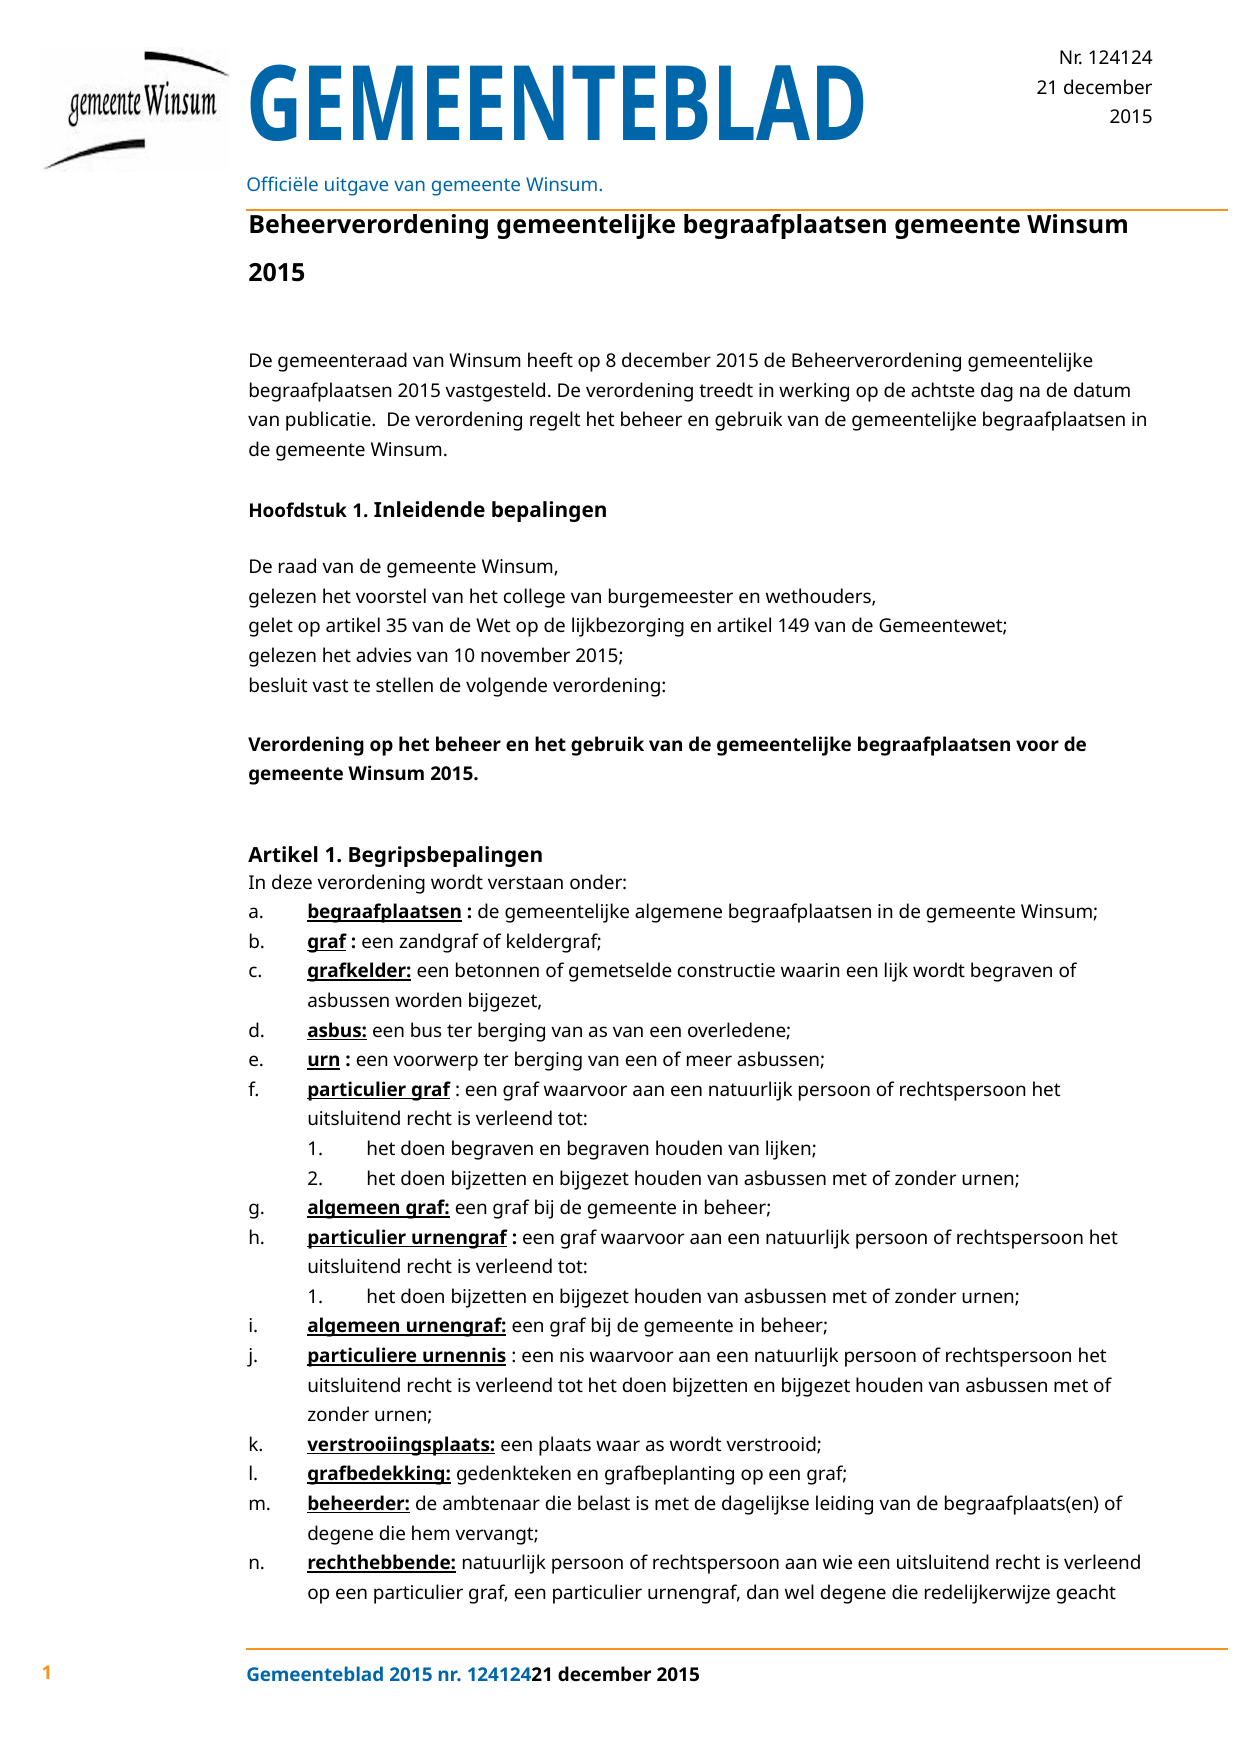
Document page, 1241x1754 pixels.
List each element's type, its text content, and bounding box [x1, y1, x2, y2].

list begraafplaatsen : de gemeentelijke algemene begraafplaatsen in de gemeente Winsum; [248, 898, 1152, 924]
picture [41, 47, 231, 172]
list beheerder: de ambtenaar die belast is met de dagelijkse leiding van de begraafplaats(en) of degene die hem vervangt; [248, 1490, 1152, 1546]
list algemeen urnengraf: een graf bij de gemeente in beheer; [248, 1313, 1152, 1338]
list verstrooiingsplaats: een plaats waar as wordt verstrooid; [248, 1431, 1152, 1457]
text Verordening op het beheer en het gebruik van de gemeentelijke begraafplaatsen voor de gemeente Winsum 2015. [248, 731, 1152, 786]
text gelezen het voorstel van het college van burgemeester en wethouders, [248, 583, 1152, 609]
list particulier urnengraf : een graf waarvoor aan een natuurlijk persoon of rechtspersoon het uitsluitend recht is verleend tot: [248, 1224, 1152, 1279]
list rechthebbende: natuurlijk persoon of rechtspersoon aan wie een uitsluitend recht is verleend op een particulier graf, een particulier urnengraf, dan wel degene die redelijkerwijze geacht [248, 1549, 1152, 1605]
text De gemeenteraad van Winsum heeft op 8 december 2015 de Beheerverordening gemeentelijke begraafplaatsen 2015 vastgesteld. De verordening treedt in werking op de achtste dag na de datum van publicatie. De verordening regelt het beheer en gebruik van de gemeentelijke begraafplaatsen in de gemeente Winsum. [248, 347, 1152, 462]
text gelezen het advies van 10 november 2015; [248, 642, 1152, 668]
text besluit vast te stellen de volgende verordening: [248, 672, 1152, 697]
text Hoofdstuk 1. Inleidende bepalingen [248, 495, 1152, 524]
list grafkelder: een betonnen of gemetselde constructie waarin een lijk wordt begraven of asbussen worden bijgezet, [248, 958, 1152, 1013]
text Beheerverordening gemeentelijke begraafplaatsen gemeente Winsum 2015 [248, 211, 1152, 288]
list asbus: een bus ter berging van as van een overledene; [248, 1017, 1152, 1043]
list het doen begraven en begraven houden van lijken; [307, 1135, 1152, 1161]
list urn : een voorwerp ter berging van een of meer asbussen; [248, 1046, 1152, 1072]
list algemeen graf: een graf bij de gemeente in beheer; [248, 1194, 1152, 1220]
list het doen bijzetten en bijgezet houden van asbussen met of zonder urnen; [307, 1165, 1152, 1191]
text In deze verordening wordt verstaan onder: [248, 869, 1152, 895]
list het doen bijzetten en bijgezet houden van asbussen met of zonder urnen; [307, 1283, 1152, 1309]
text De raad van de gemeente Winsum, [248, 553, 1152, 579]
text Artikel 1. Begripsbepalingen [248, 841, 1152, 869]
list particulier graf : een graf waarvoor aan een natuurlijk persoon of rechtspersoon het uitsluitend recht is verleend tot: [248, 1076, 1152, 1131]
list graf : een zandgraf of keldergraf; [248, 928, 1152, 954]
list particuliere urnennis : een nis waarvoor aan een natuurlijk persoon of rechtspersoon het uitsluitend recht is verleend tot het doen bijzetten en bijgezet houden van asbussen met of zonder urnen; [248, 1342, 1152, 1427]
text gelet op artikel 35 van de Wet op de lijkbezorging en artikel 149 van de Gemeentewet; [248, 613, 1152, 638]
list grafbedekking: gedenkteken en grafbeplanting op een graf; [248, 1461, 1152, 1486]
